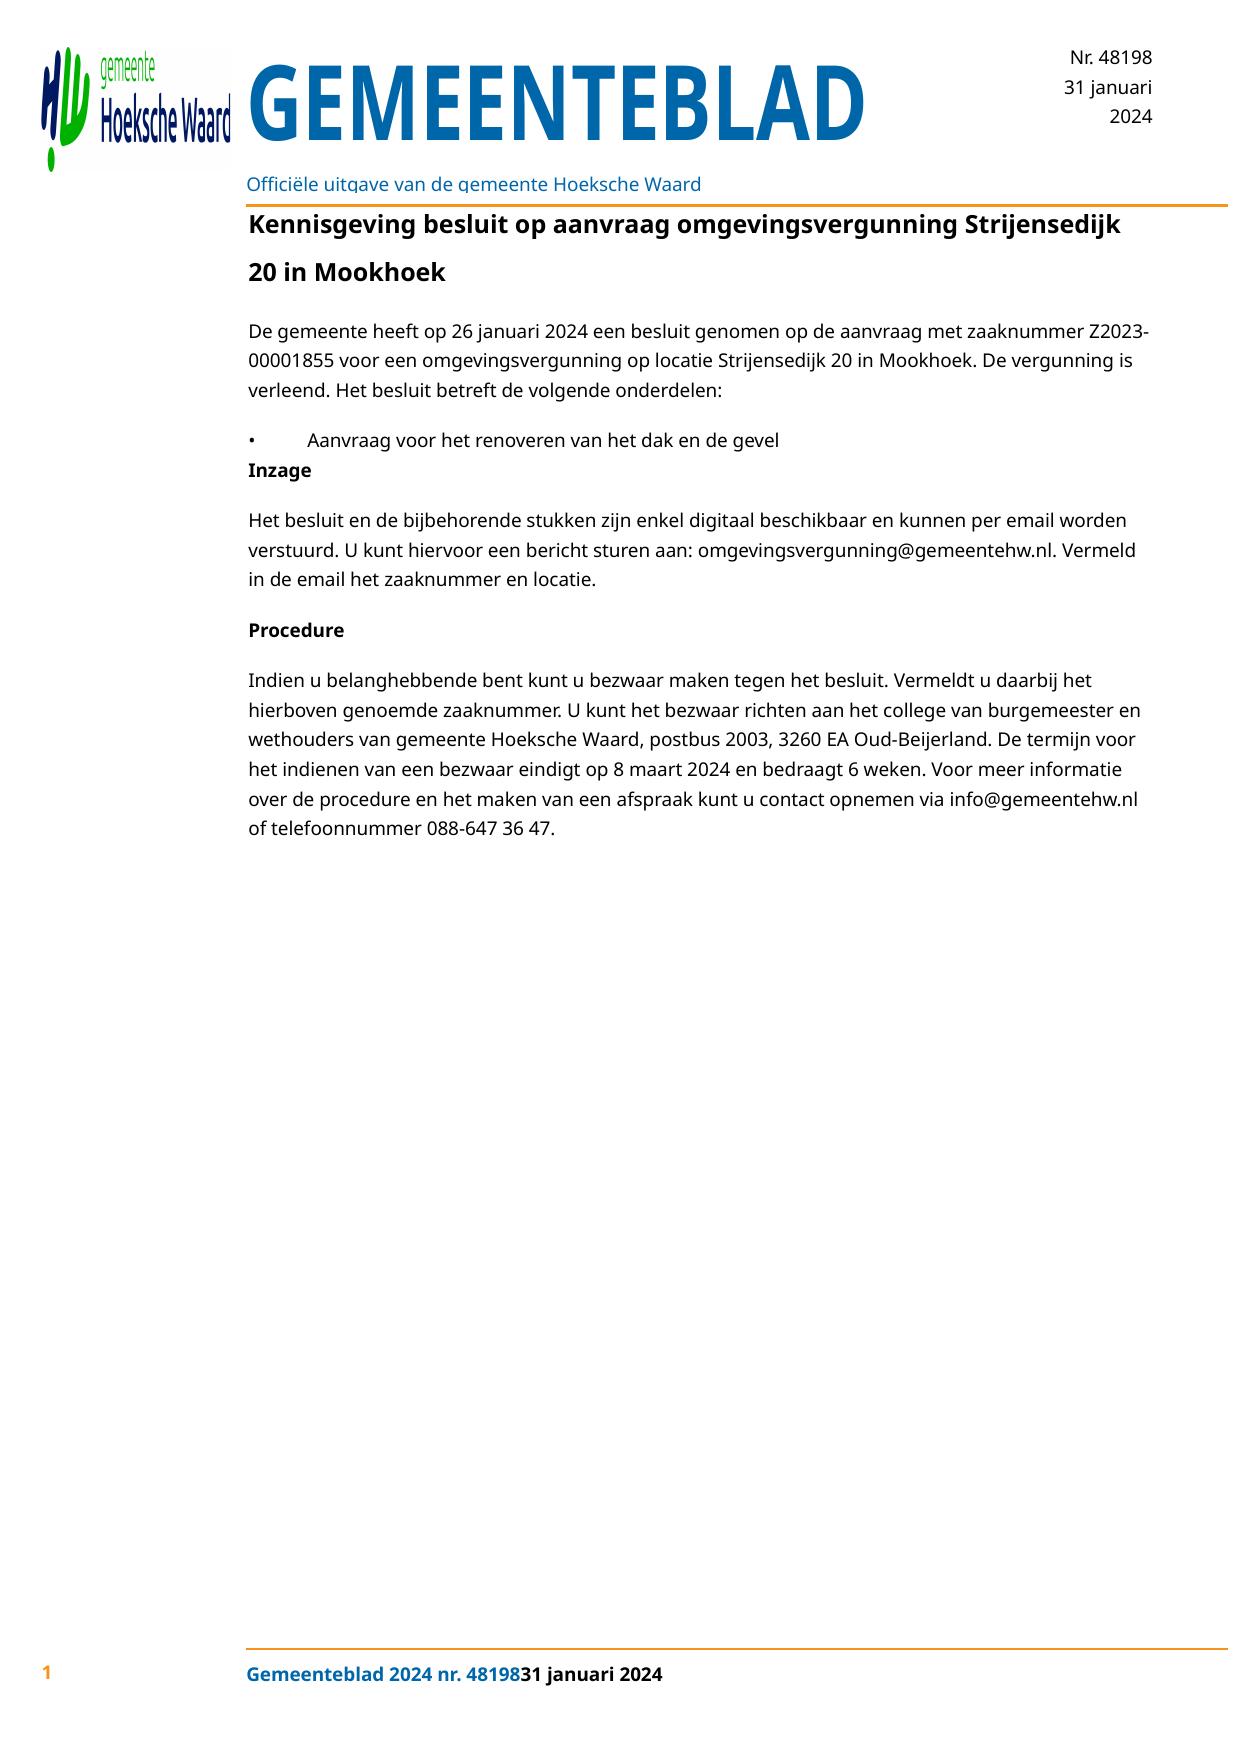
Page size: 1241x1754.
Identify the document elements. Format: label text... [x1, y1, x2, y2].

text Het besluit en de bijbehorende stukken zijn enkel digitaal beschikbaar en kunnen per email worden verstuurd. U kunt hiervoor een bericht sturen aan: omgevingsvergunning@gemeentehw.nl. Vermeld in de email het zaaknummer en locatie. [248, 507, 1152, 592]
text De gemeente heeft op 26 januari 2024 een besluit genomen op de aanvraag met zaaknummer Z2023-00001855 voor een omgevingsvergunning op locatie Strijensedijk 20 in Mookhoek. De vergunning is verleend. Het besluit betreft de volgende onderdelen: [248, 318, 1152, 403]
picture [41, 47, 231, 172]
text Kennisgeving besluit op aanvraag omgevingsvergunning Strijensedijk 20 in Mookhoek [248, 207, 1152, 288]
list Aanvraag voor het renoveren van het dak en de gevel [248, 427, 1152, 453]
text Inzage [248, 457, 1152, 483]
text Procedure [248, 617, 1152, 643]
text Indien u belanghebbende bent kunt u bezwaar maken tegen het besluit. Vermeldt u daarbij het hierboven genoemde zaaknummer. U kunt het bezwaar richten aan het college van burgemeester en wethouders van gemeente Hoeksche Waard, postbus 2003, 3260 EA Oud-Beijerland. De termijn voor het indienen van een bezwaar eindigt op 8 maart 2024 en bedraagt 6 weken. Voor meer informatie over de procedure en het maken van een afspraak kunt u contact opnemen via info@gemeentehw.nl of telefoonnummer 088-647 36 47. [248, 667, 1152, 841]
